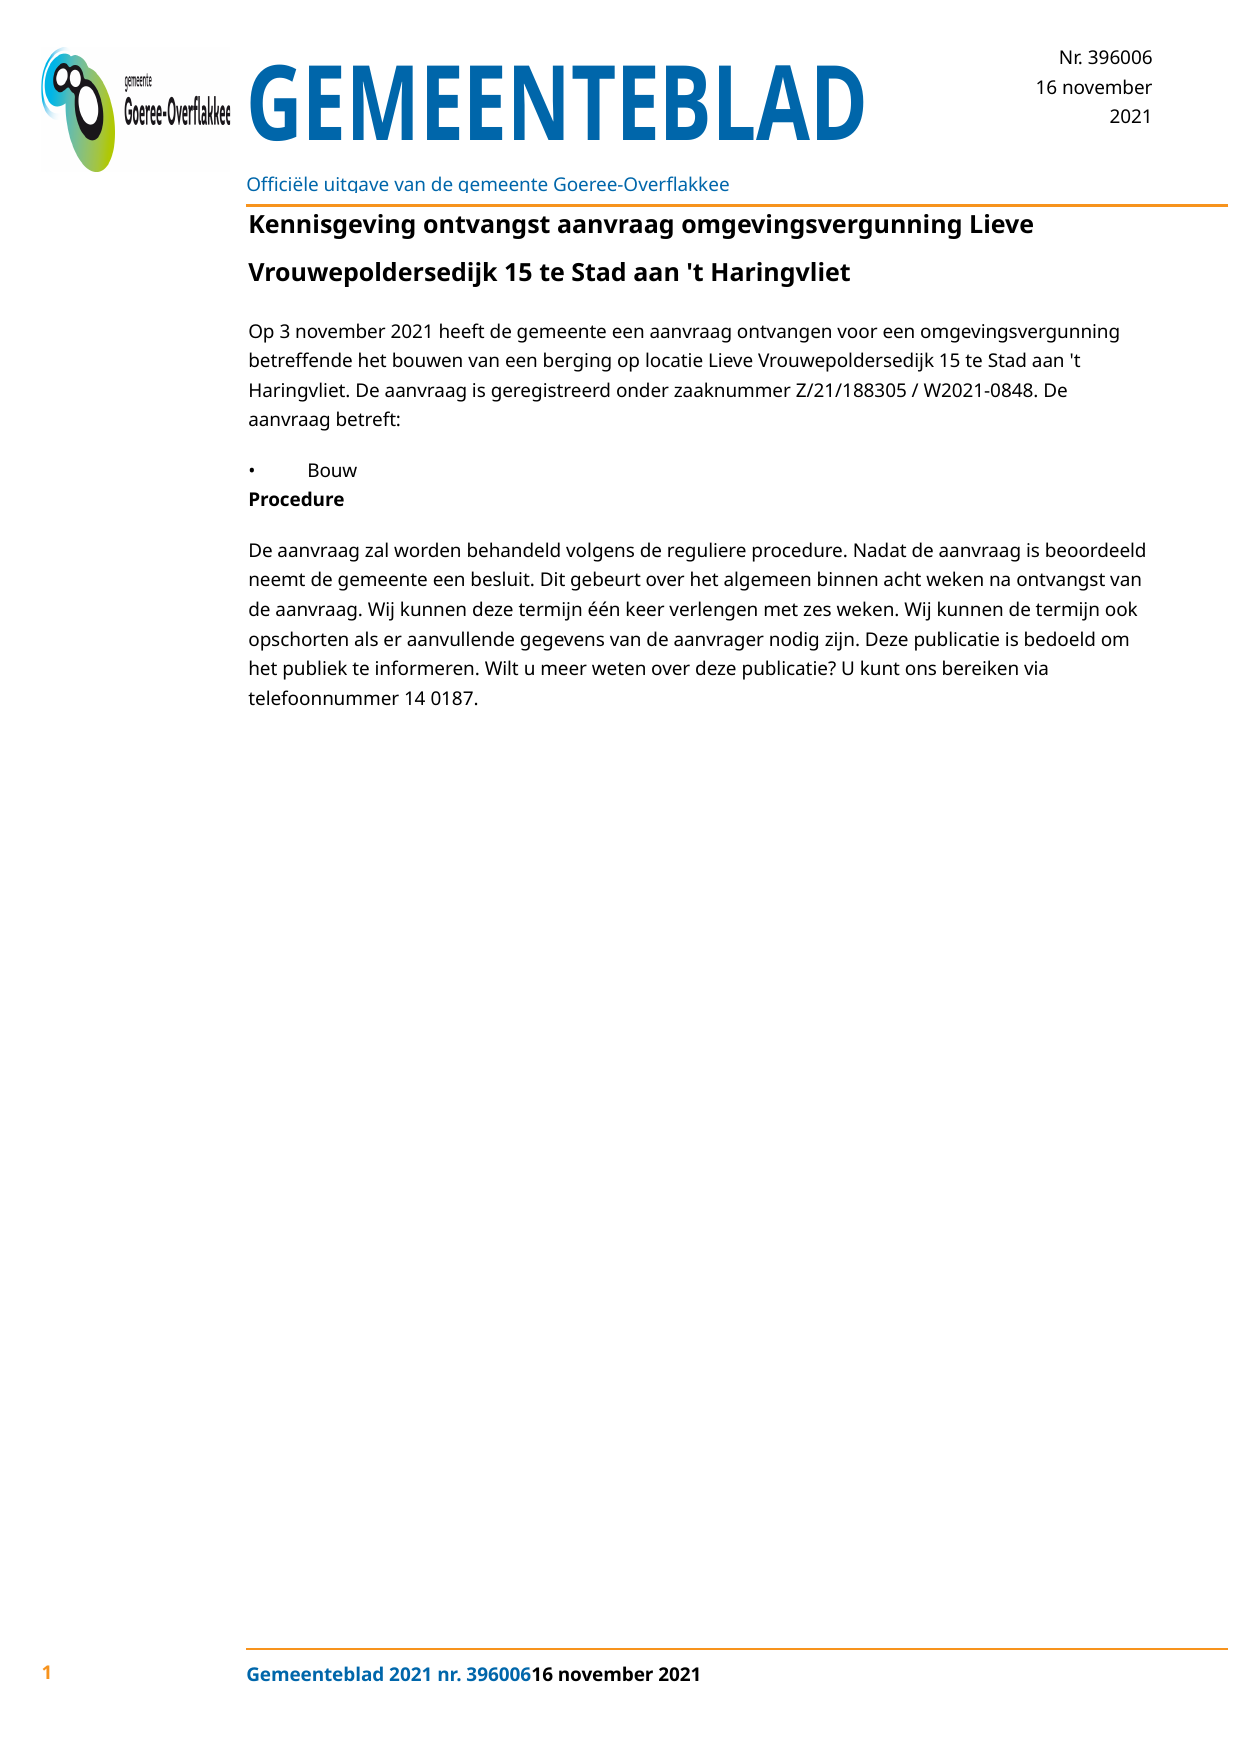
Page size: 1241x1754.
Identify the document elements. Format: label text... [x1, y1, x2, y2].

text Op 3 november 2021 heeft de gemeente een aanvraag ontvangen voor een omgevingsvergunning betreffende het bouwen van een berging op locatie Lieve Vrouwepoldersedijk 15 te Stad aan 't Haringvliet. De aanvraag is geregistreerd onder zaaknummer Z/21/188305 / W2021-0848. De aanvraag betreft: [248, 318, 1152, 432]
text De aanvraag zal worden behandeld volgens de reguliere procedure. Nadat de aanvraag is beoordeeld neemt de gemeente een besluit. Dit gebeurt over het algemeen binnen acht weken na ontvangst van de aanvraag. Wij kunnen deze termijn één keer verlengen met zes weken. Wij kunnen de termijn ook opschorten als er aanvullende gegevens van de aanvrager nodig zijn. Deze publicatie is bedoeld om het publiek te informeren. Wilt u meer weten over deze publicatie? U kunt ons bereiken via telefoonnummer 14 0187. [248, 537, 1152, 711]
list Bouw [248, 457, 1152, 483]
text Procedure [248, 487, 1152, 512]
text Kennisgeving ontvangst aanvraag omgevingsvergunning Lieve Vrouwepoldersedijk 15 te Stad aan 't Haringvliet [248, 207, 1152, 288]
picture [41, 47, 231, 172]
